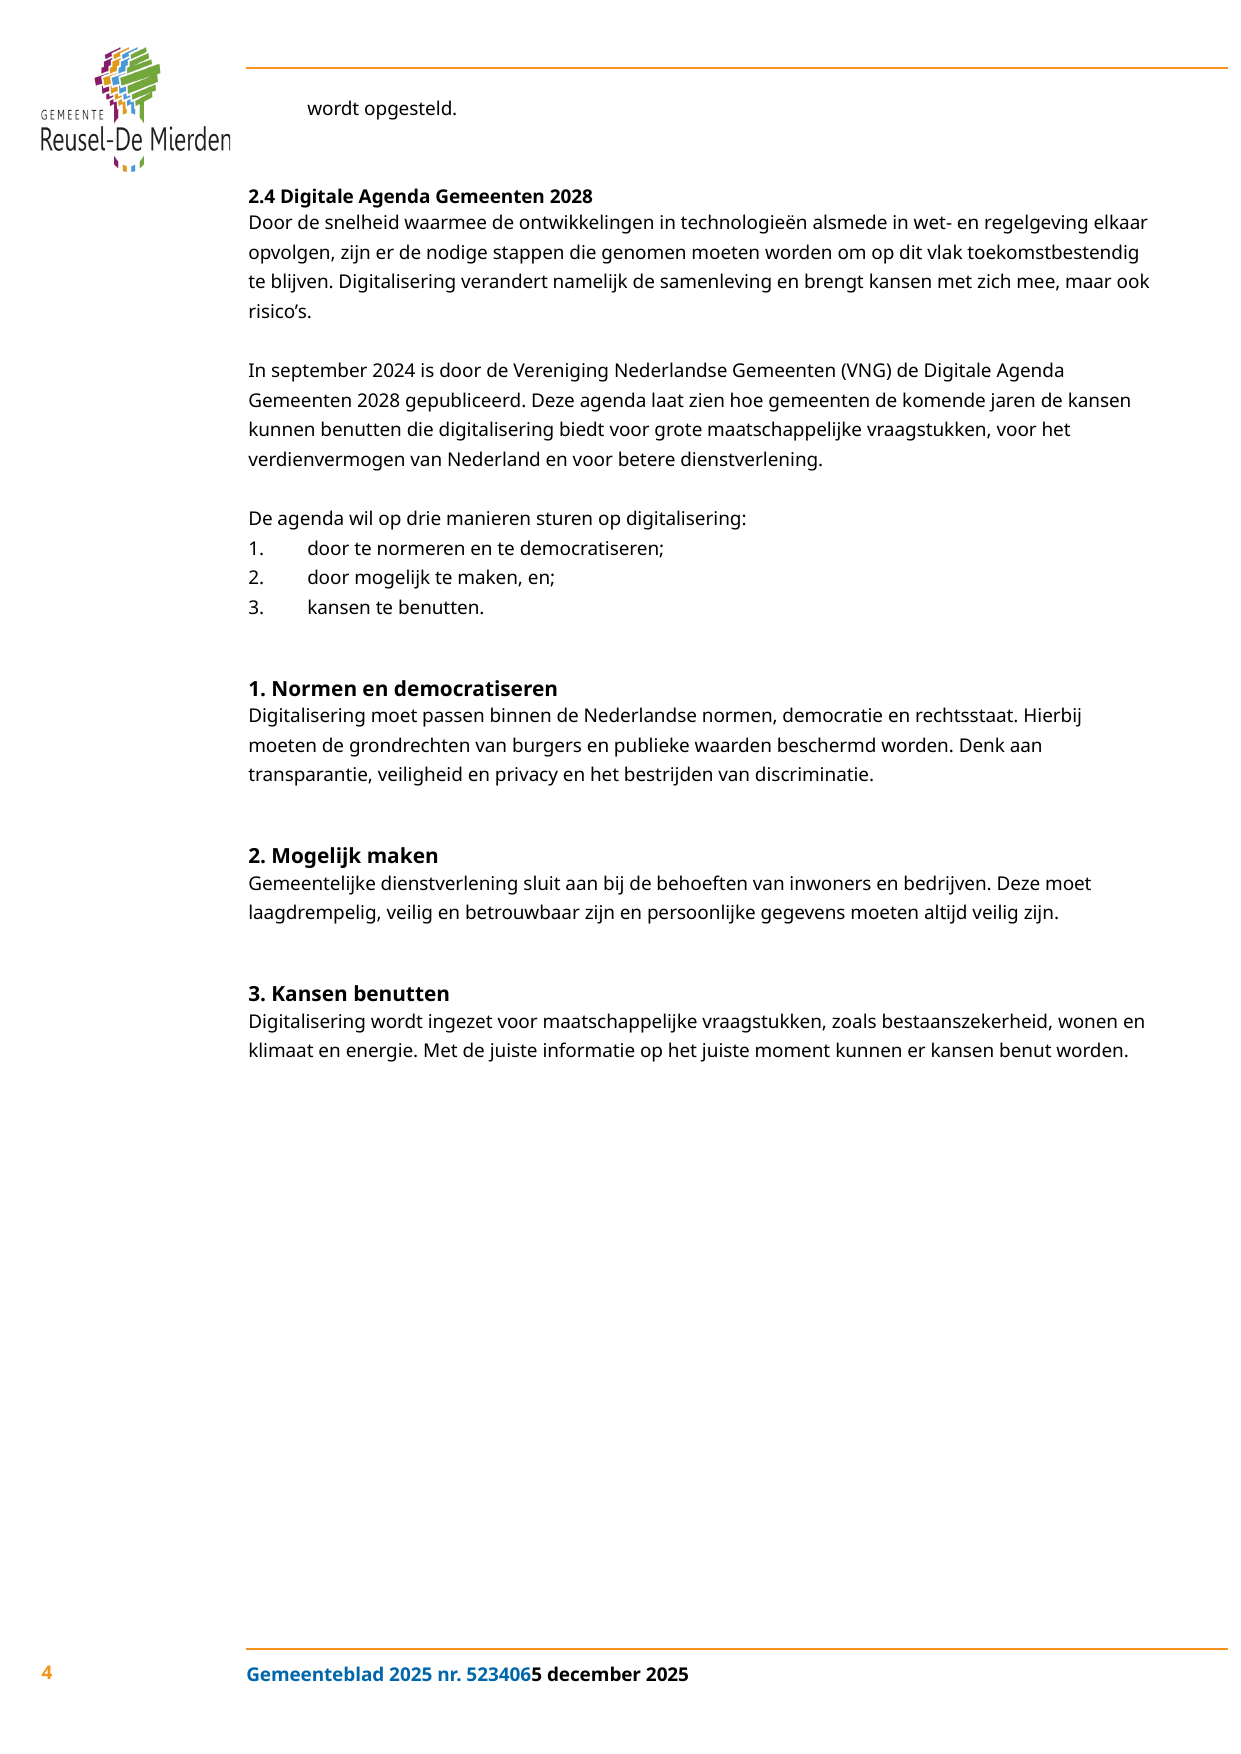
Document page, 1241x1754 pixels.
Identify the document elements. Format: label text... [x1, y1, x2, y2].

text Digitalisering wordt ingezet voor maatschappelijke vraagstukken, zoals bestaanszekerheid, wonen en klimaat en energie. Met de juiste informatie op het juiste moment kunnen er kansen benut worden. [248, 1008, 1152, 1063]
text 2.4 Digitale Agenda Gemeenten 2028 [248, 183, 1152, 209]
text Door de snelheid waarmee de ontwikkelingen in technologieën alsmede in wet- en regelgeving elkaar opvolgen, zijn er de nodige stappen die genomen moeten worden om op dit vlak toekomstbestendig te blijven. Digitalisering verandert namelijk de samenleving en brengt kansen met zich mee, maar ook risico’s. [248, 209, 1152, 324]
text Gemeentelijke dienstverlening sluit aan bij de behoeften van inwoners en bedrijven. Deze moet laagdrempelig, veilig en betrouwbaar zijn en persoonlijke gegevens moeten altijd veilig zijn. [248, 870, 1152, 925]
text 1. Normen en democratiseren [248, 674, 1152, 702]
text Digitalisering moet passen binnen de Nederlandse normen, democratie en rechtsstaat. Hierbij moeten de grondrechten van burgers en publieke waarden beschermd worden. Denk aan transparantie, veiligheid en privacy en het bestrijden van discriminatie. [248, 702, 1152, 787]
text 3. Kansen benutten [248, 979, 1152, 1008]
list wordt opgesteld. [248, 95, 1152, 121]
text 2. Mogelijk maken [248, 841, 1152, 870]
text De agenda wil op drie manieren sturen op digitalisering: [248, 505, 1152, 531]
list door te normeren en te democratiseren; [248, 535, 1152, 560]
list kansen te benutten. [248, 594, 1152, 619]
list door mogelijk te maken, en; [248, 564, 1152, 590]
picture [41, 47, 231, 172]
text In september 2024 is door de Vereniging Nederlandse Gemeenten (VNG) de Digitale Agenda Gemeenten 2028 gepubliceerd. Deze agenda laat zien hoe gemeenten de komende jaren de kansen kunnen benutten die digitalisering biedt voor grote maatschappelijke vraagstukken, voor het verdienvermogen van Nederland en voor betere dienstverlening. [248, 357, 1152, 472]
